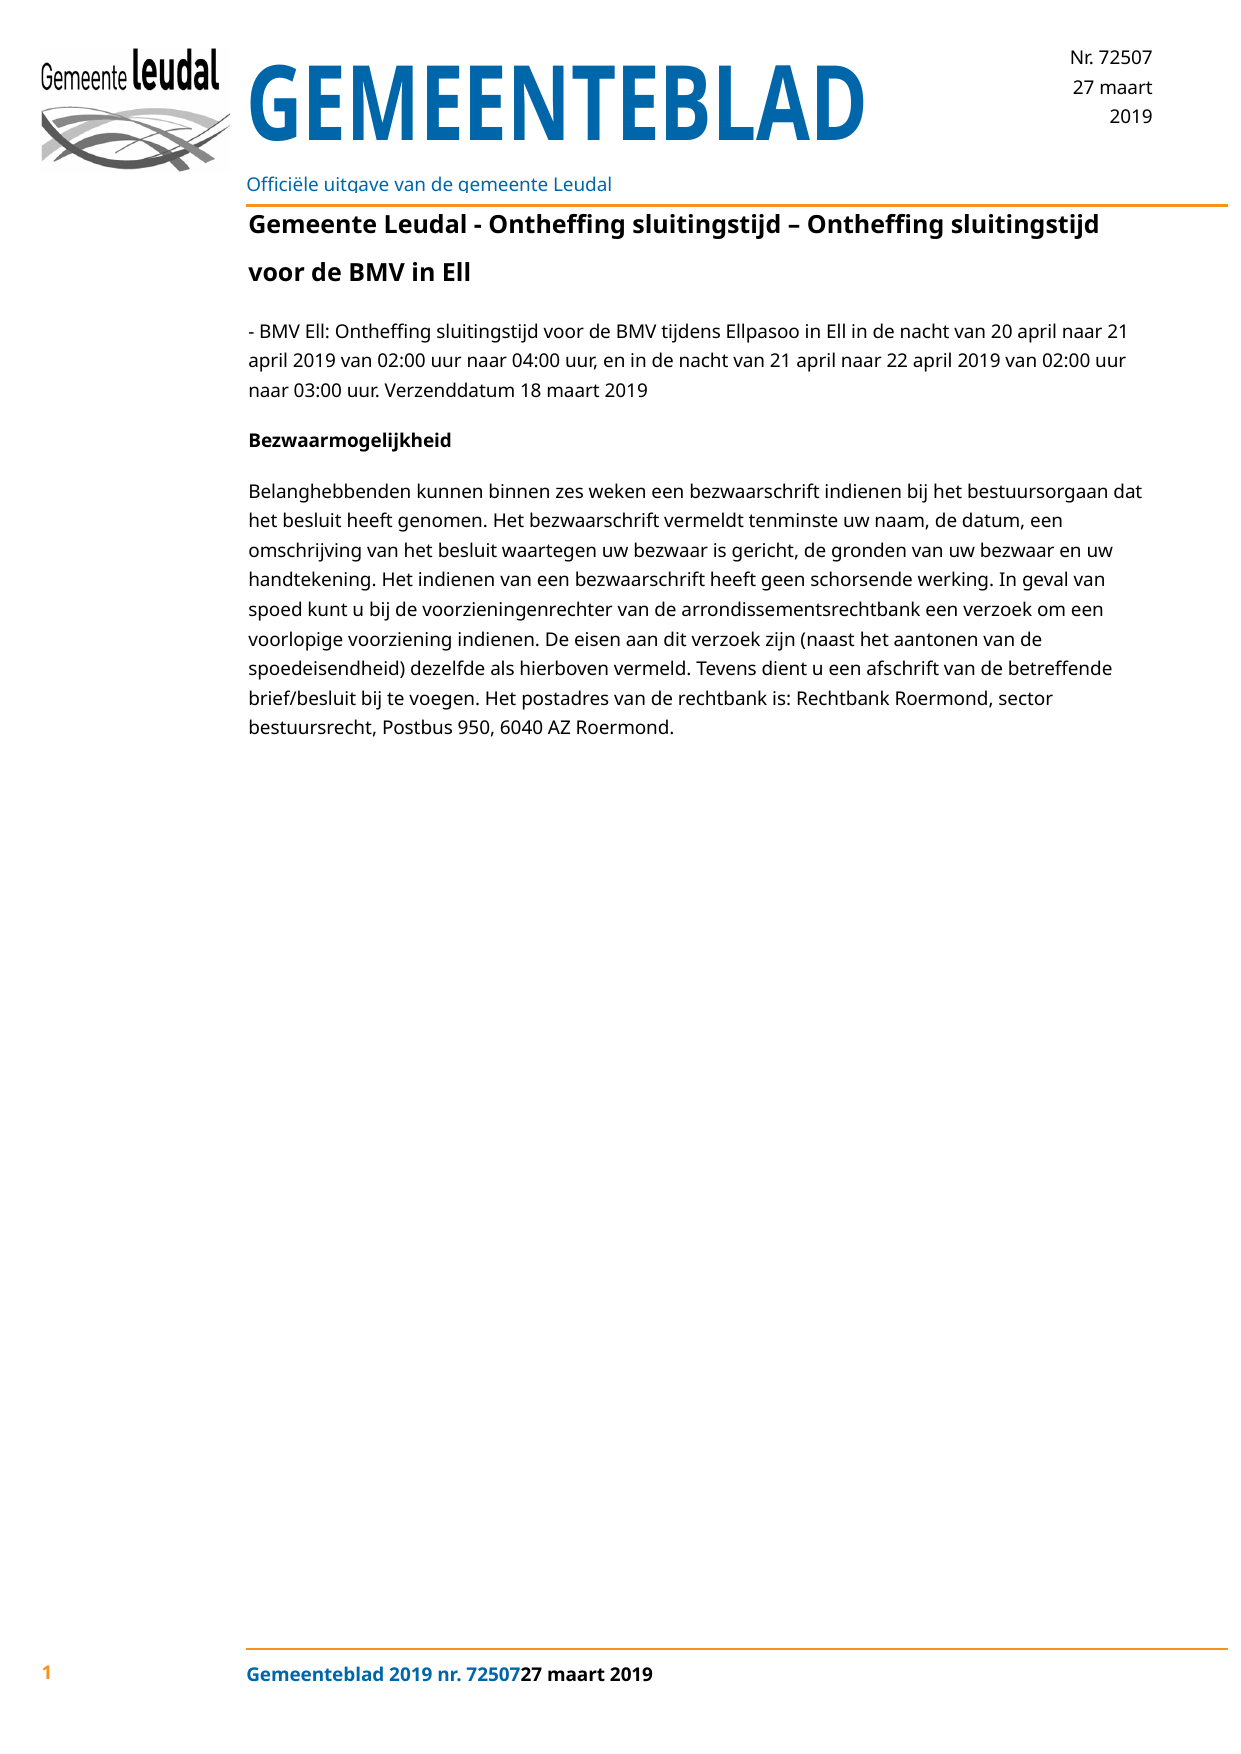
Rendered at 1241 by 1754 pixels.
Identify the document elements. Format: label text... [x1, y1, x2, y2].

text Bezwaarmogelijkheid [248, 427, 1152, 453]
text - BMV Ell: Ontheffing sluitingstijd voor de BMV tijdens Ellpasoo in Ell in de nacht van 20 april naar 21 april 2019 van 02:00 uur naar 04:00 uur, en in de nacht van 21 april naar 22 april 2019 van 02:00 uur naar 03:00 uur. Verzenddatum 18 maart 2019 [248, 318, 1152, 403]
text Gemeente Leudal - Ontheffing sluitingstijd – Ontheffing sluitingstijd voor de BMV in Ell [248, 207, 1152, 288]
picture [41, 47, 231, 172]
text Belanghebbenden kunnen binnen zes weken een bezwaarschrift indienen bij het bestuursorgaan dat het besluit heeft genomen. Het bezwaarschrift vermeldt tenminste uw naam, de datum, een omschrijving van het besluit waartegen uw bezwaar is gericht, de gronden van uw bezwaar en uw handtekening. Het indienen van een bezwaarschrift heeft geen schorsende werking. In geval van spoed kunt u bij de voorzieningenrechter van de arrondissementsrechtbank een verzoek om een voorlopige voorziening indienen. De eisen aan dit verzoek zijn (naast het aantonen van de spoedeisendheid) dezelfde als hierboven vermeld. Tevens dient u een afschrift van de betreffende brief/besluit bij te voegen. Het postadres van de rechtbank is: Rechtbank Roermond, sector bestuursrecht, Postbus 950, 6040 AZ Roermond. [248, 478, 1152, 740]
